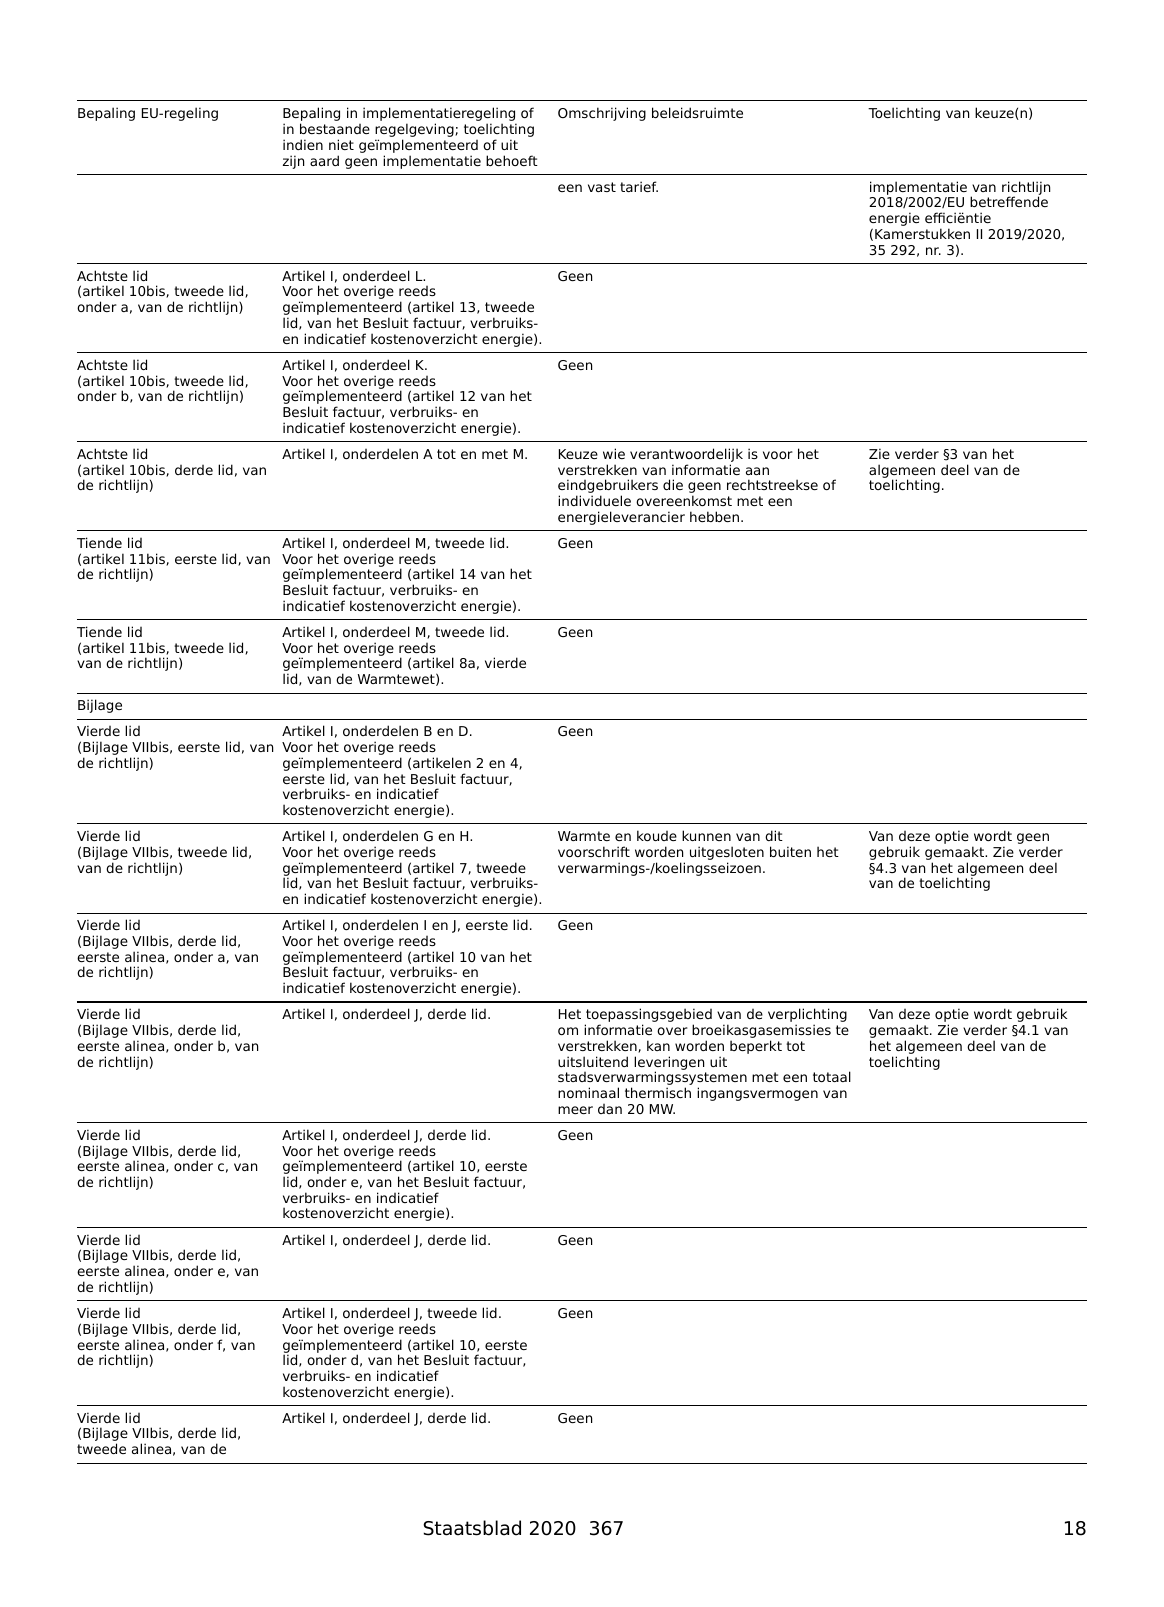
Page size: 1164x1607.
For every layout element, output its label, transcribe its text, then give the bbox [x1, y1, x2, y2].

table_cell Artikel I, onderdelen A tot en met M. [276, 442, 551, 530]
table_cell [863, 620, 1087, 692]
table_cell [77, 175, 276, 263]
table_cell implementatie van richtlijn 2018/2002/EU betreffende energie efficiëntie (Kamerstukken II 2019/2020, 35 292, nr. 3). [863, 175, 1087, 263]
table_cell Bijlage [77, 694, 1087, 718]
table_cell Artikel I, onderdeel J, derde lid. Voor het overige reeds geïmplementeerd (artikel 10, eerste lid, onder e, van het Besluit factuur, verbruiks- en indicatief kostenoverzicht energie). [276, 1123, 551, 1227]
table_cell Artikel I, onderdelen G en H. Voor het overige reeds geïmplementeerd (artikel 7, tweede lid, van het Besluit factuur, verbruiks- en indicatief kostenoverzicht energie). [276, 824, 551, 912]
table_cell [863, 720, 1087, 823]
table_header Toelichting van keuze(n) [863, 101, 1087, 174]
table_cell een vast tarief. [551, 175, 863, 263]
table_cell Geen [551, 1123, 863, 1227]
table_cell Artikel I, onderdeel J, derde lid. [276, 1003, 551, 1122]
table_cell [863, 264, 1087, 352]
table_cell [863, 1301, 1087, 1405]
table_header Bepaling EU-regeling [77, 101, 276, 174]
table_cell Artikel I, onderdeel K. Voor het overige reeds geïmplementeerd (artikel 12 van het Besluit factuur, verbruiks- en indicatief kostenoverzicht energie). [276, 353, 551, 441]
table_cell Vierde lid (Bijlage VIIbis, derde lid, eerste alinea, onder a, van de richtlijn) [77, 914, 276, 1001]
table_cell [863, 1123, 1087, 1227]
table_cell Artikel I, onderdelen B en D. Voor het overige reeds geïmplementeerd (artikelen 2 en 4, eerste lid, van het Besluit factuur, verbruiks- en indicatief kostenoverzicht energie). [276, 720, 551, 823]
table_cell Geen [551, 720, 863, 823]
table_cell Artikel I, onderdeel J, derde lid. [276, 1406, 551, 1462]
table_cell Geen [551, 1301, 863, 1405]
table_cell Artikel I, onderdeel J, derde lid. [276, 1228, 551, 1300]
table_cell Vierde lid (Bijlage VIIbis, eerste lid, van de richtlijn) [77, 720, 276, 823]
table_cell Artikel I, onderdeel L. Voor het overige reeds geïmplementeerd (artikel 13, tweede lid, van het Besluit factuur, verbruiks- en indicatief kostenoverzicht energie). [276, 264, 551, 352]
table_cell Achtste lid (artikel 10bis, tweede lid, onder b, van de richtlijn) [77, 353, 276, 441]
table_cell Geen [551, 1228, 863, 1300]
table_cell Vierde lid (Bijlage VIIbis, derde lid, eerste alinea, onder c, van de richtlijn) [77, 1123, 276, 1227]
table_cell Vierde lid (Bijlage VIIbis, derde lid, eerste alinea, onder f, van de richtlijn) [77, 1301, 276, 1405]
table_cell Geen [551, 264, 863, 352]
table_cell Keuze wie verantwoordelijk is voor het verstrekken van informatie aan eindgebruikers die geen rechtstreekse of individuele overeenkomst met een energieleverancier hebben. [551, 442, 863, 530]
table_cell Artikel I, onderdeel M, tweede lid. Voor het overige reeds geïmplementeerd (artikel 14 van het Besluit factuur, verbruiks- en indicatief kostenoverzicht energie). [276, 531, 551, 619]
table_cell Warmte en koude kunnen van dit voorschrift worden uitgesloten buiten het verwarmings-/koelingsseizoen. [551, 824, 863, 912]
table_cell Tiende lid (artikel 11bis, tweede lid, van de richtlijn) [77, 620, 276, 692]
table_header Bepaling in implementatieregeling of in bestaande regelgeving; toelichting indien niet geïmplementeerd of uit zijn aard geen implementatie behoeft [276, 101, 551, 174]
table_cell Vierde lid (Bijlage VIIbis, derde lid, tweede alinea, van de [77, 1406, 276, 1462]
table_cell Vierde lid (Bijlage VIIbis, derde lid, eerste alinea, onder e, van de richtlijn) [77, 1228, 276, 1300]
table_cell [863, 353, 1087, 441]
table_cell [863, 1406, 1087, 1462]
table_cell Artikel I, onderdelen I en J, eerste lid. Voor het overige reeds geïmplementeerd (artikel 10 van het Besluit factuur, verbruiks- en indicatief kostenoverzicht energie). [276, 914, 551, 1001]
table_cell Vierde lid (Bijlage VIIbis, derde lid, eerste alinea, onder b, van de richtlijn) [77, 1003, 276, 1122]
table_cell Tiende lid (artikel 11bis, eerste lid, van de richtlijn) [77, 531, 276, 619]
table_cell [863, 1228, 1087, 1300]
table_cell Geen [551, 531, 863, 619]
table_cell Artikel I, onderdeel J, tweede lid. Voor het overige reeds geïmplementeerd (artikel 10, eerste lid, onder d, van het Besluit factuur, verbruiks- en indicatief kostenoverzicht energie). [276, 1301, 551, 1405]
table_cell Artikel I, onderdeel M, tweede lid. Voor het overige reeds geïmplementeerd (artikel 8a, vierde lid, van de Warmtewet). [276, 620, 551, 692]
table_cell [863, 914, 1087, 1001]
table_cell Vierde lid (Bijlage VIIbis, tweede lid, van de richtlijn) [77, 824, 276, 912]
table_cell Achtste lid (artikel 10bis, derde lid, van de richtlijn) [77, 442, 276, 530]
table_cell Geen [551, 1406, 863, 1462]
table_cell Zie verder §3 van het algemeen deel van de toelichting. [863, 442, 1087, 530]
table_cell Achtste lid (artikel 10bis, tweede lid, onder a, van de richtlijn) [77, 264, 276, 352]
table_cell Van deze optie wordt geen gebruik gemaakt. Zie verder §4.3 van het algemeen deel van de toelichting [863, 824, 1087, 912]
table_cell Geen [551, 353, 863, 441]
table_cell Het toepassingsgebied van de verplichting om informatie over broeikasgasemissies te verstrekken, kan worden beperkt tot uitsluitend leveringen uit stadsverwarmingssystemen met een totaal nominaal thermisch ingangsvermogen van meer dan 20 MW. [551, 1003, 863, 1122]
table_cell Geen [551, 620, 863, 692]
table_cell Geen [551, 914, 863, 1001]
table_cell [276, 175, 551, 263]
table_header Omschrijving beleidsruimte [551, 101, 863, 174]
table_cell [863, 531, 1087, 619]
table_cell Van deze optie wordt gebruik gemaakt. Zie verder §4.1 van het algemeen deel van de toelichting [863, 1003, 1087, 1122]
